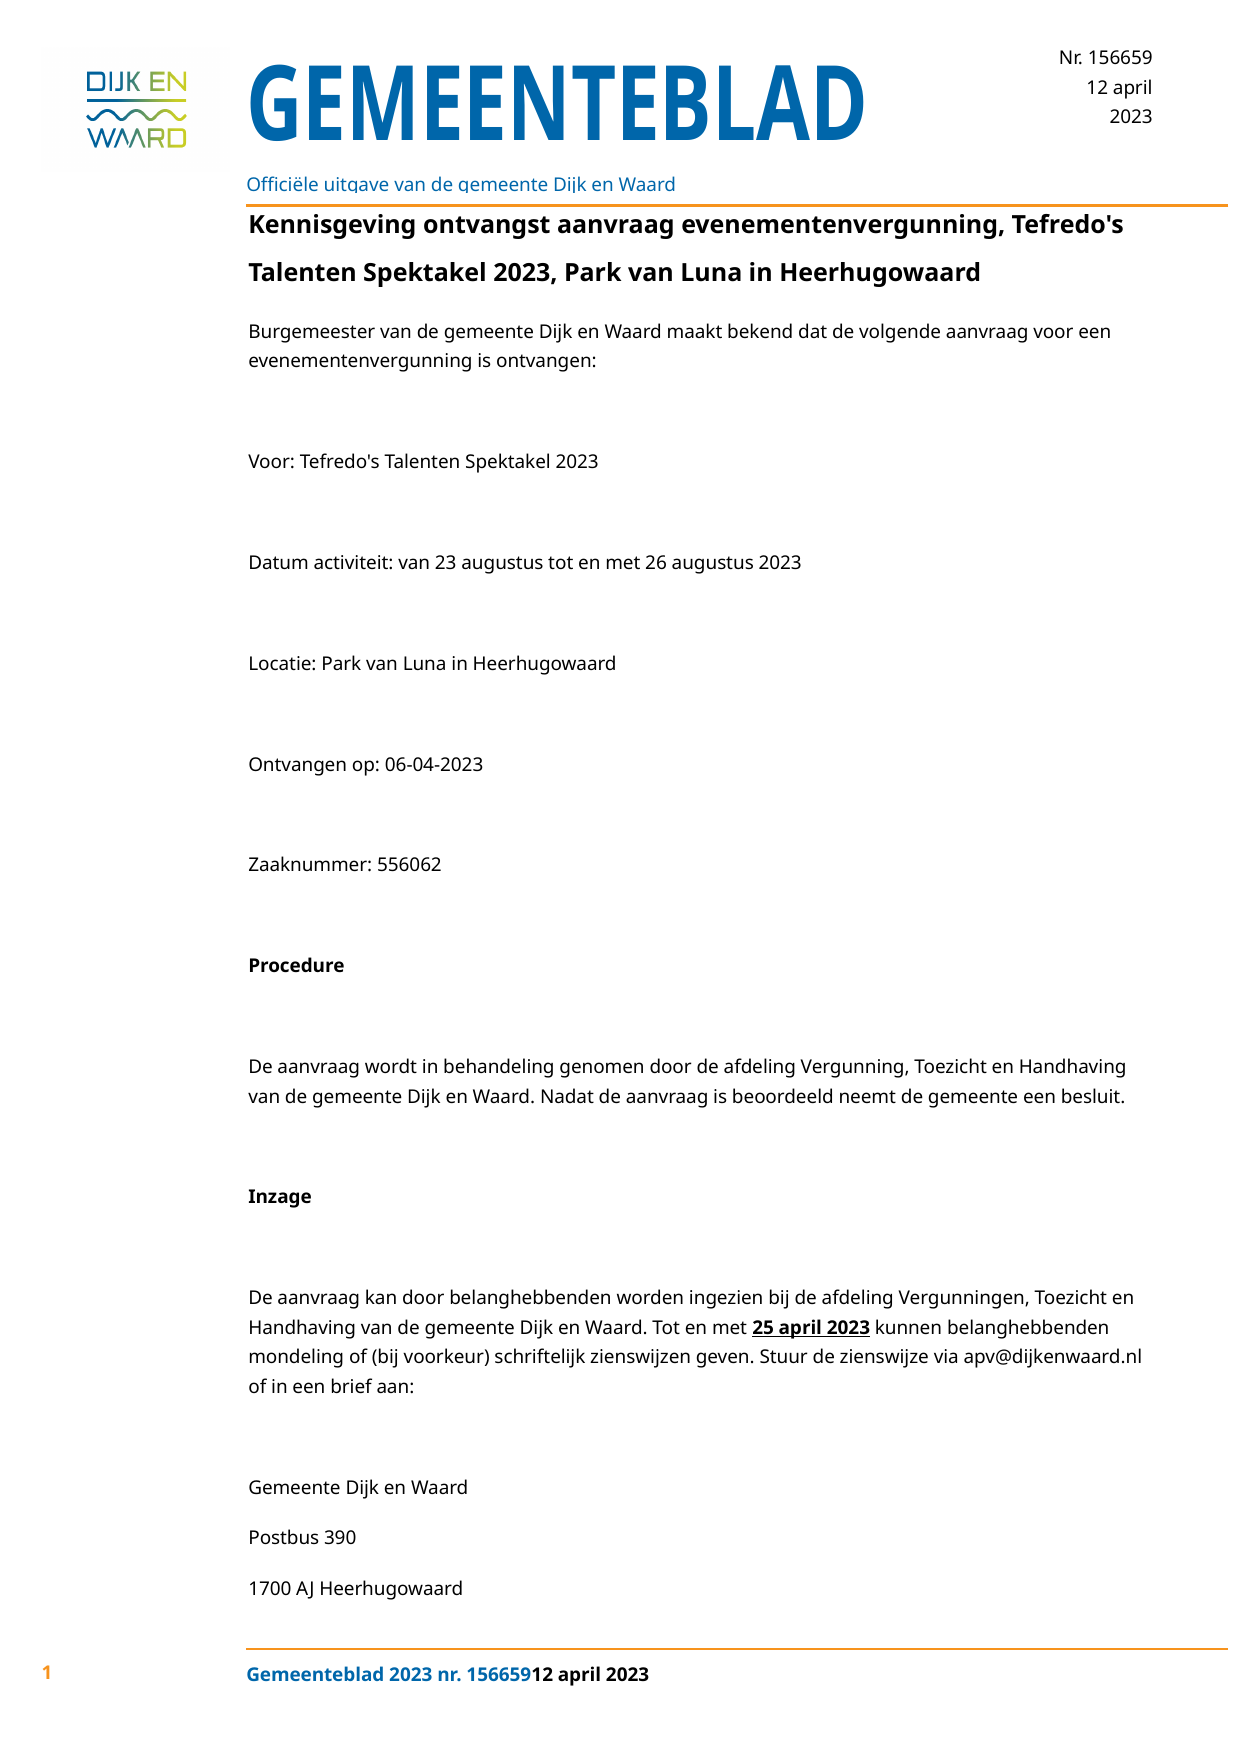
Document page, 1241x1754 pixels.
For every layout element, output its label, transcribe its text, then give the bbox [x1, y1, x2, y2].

text 1700 AJ Heerhugowaard [248, 1575, 1152, 1601]
text Gemeente Dijk en Waard [248, 1474, 1152, 1500]
text Locatie: Park van Luna in Heerhugowaard [248, 650, 1152, 676]
text Kennisgeving ontvangst aanvraag evenementenvergunning, Tefredo's Talenten Spektakel 2023, Park van Luna in Heerhugowaard [248, 207, 1152, 288]
text Postbus 390 [248, 1524, 1152, 1550]
text Zaaknummer: 556062 [248, 852, 1152, 877]
text Burgemeester van de gemeente Dijk en Waard maakt bekend dat de volgende aanvraag voor een evenementenvergunning is ontvangen: [248, 318, 1152, 373]
text Inzage [248, 1184, 1152, 1209]
text Datum activiteit: van 23 augustus tot en met 26 augustus 2023 [248, 549, 1152, 575]
text De aanvraag wordt in behandeling genomen door de afdeling Vergunning, Toezicht en Handhaving van de gemeente Dijk en Waard. Nadat de aanvraag is beoordeeld neemt de gemeente een besluit. [248, 1053, 1152, 1109]
text De aanvraag kan door belanghebbenden worden ingezien bij de afdeling Vergunningen, Toezicht en Handhaving van de gemeente Dijk en Waard. Tot en met 25 april 2023 kunnen belanghebbenden mondeling of (bij voorkeur) schriftelijk zienswijzen geven. Stuur de zienswijze via apv@dijkenwaard.nl of in een brief aan: [248, 1284, 1152, 1399]
picture [41, 47, 231, 172]
text Voor: Tefredo's Talenten Spektakel 2023 [248, 448, 1152, 474]
text Ontvangen op: 06-04-2023 [248, 751, 1152, 777]
text Procedure [248, 952, 1152, 978]
